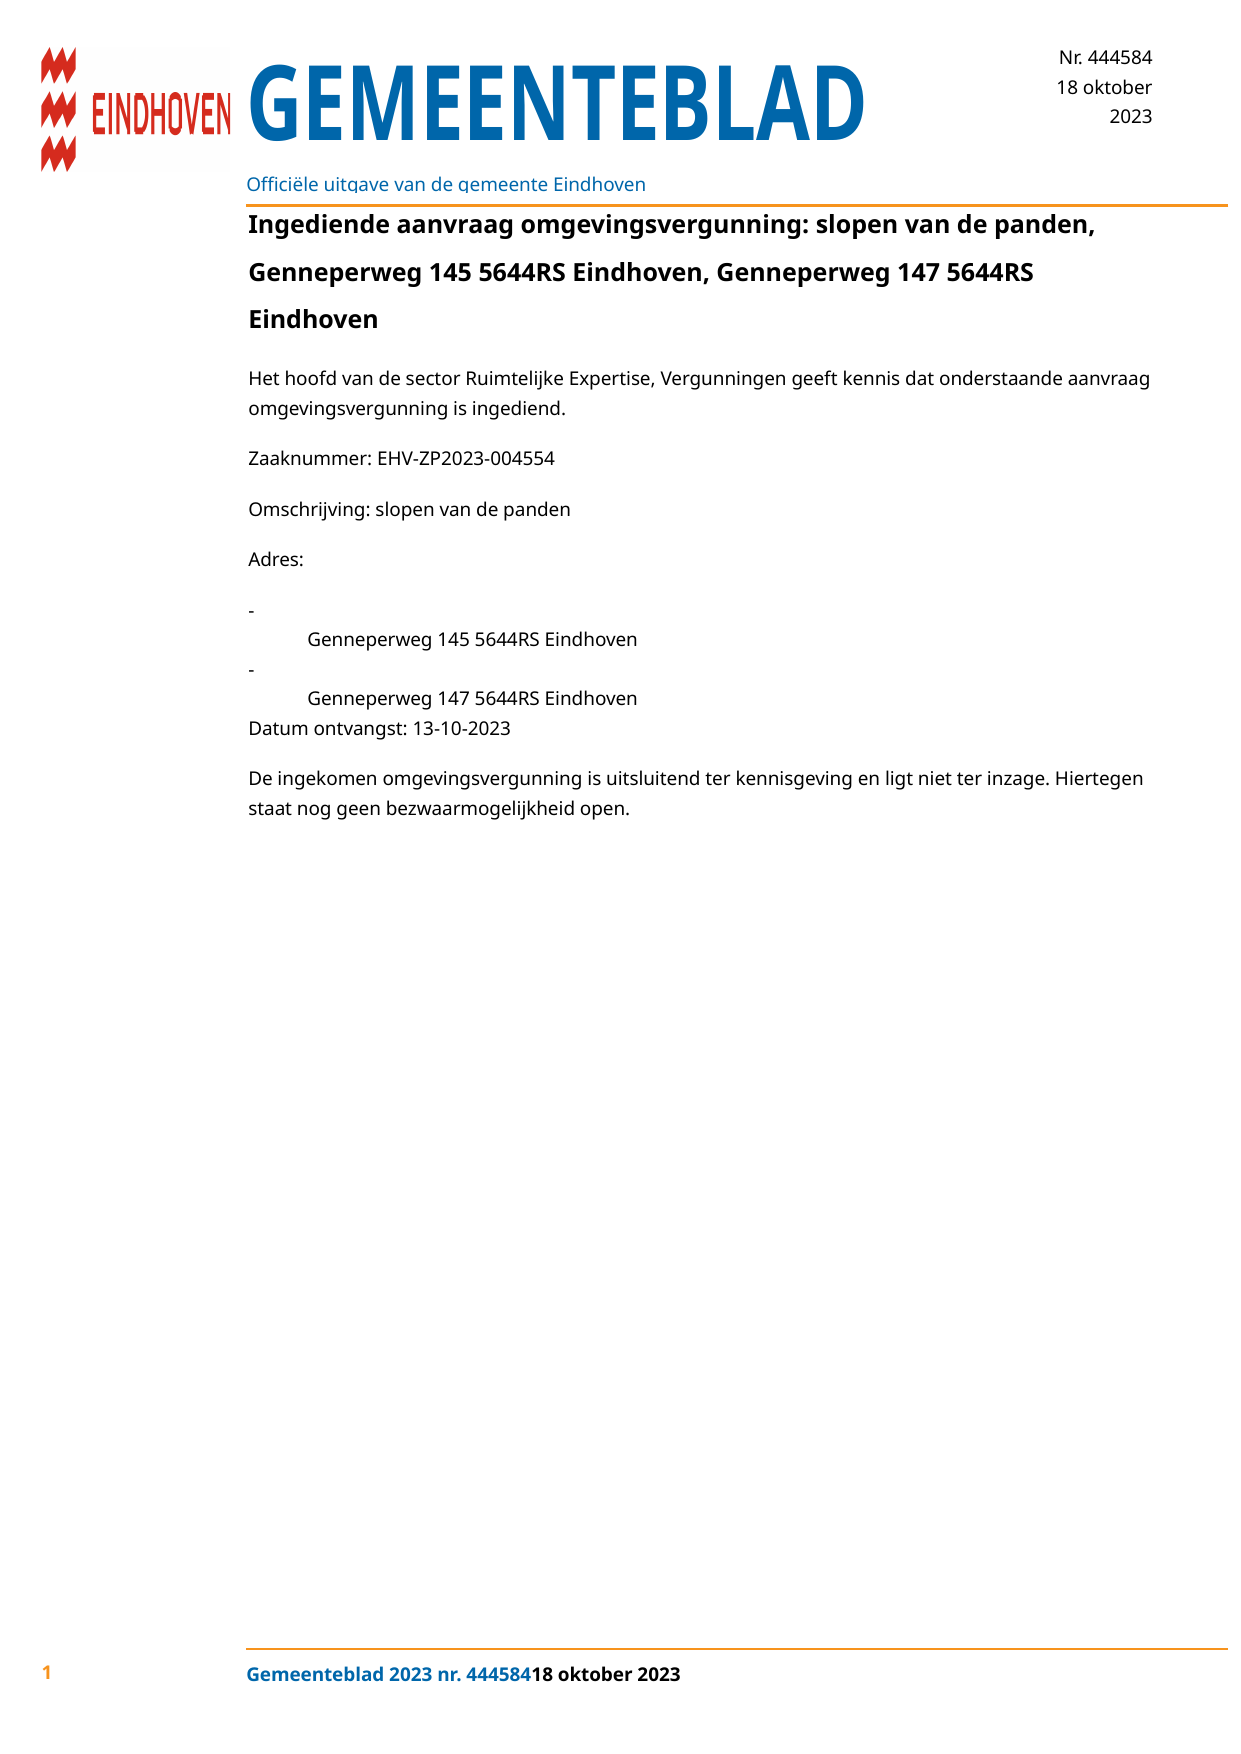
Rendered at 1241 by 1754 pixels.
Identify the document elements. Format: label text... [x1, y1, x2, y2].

text Omschrijving: slopen van de panden [248, 496, 1152, 522]
text Datum ontvangst: 13-10-2023 [248, 715, 1152, 741]
text Het hoofd van de sector Ruimtelijke Expertise, Vergunningen geeft kennis dat onderstaande aanvraag omgevingsvergunning is ingediend. [248, 366, 1152, 421]
list Genneperweg 145 5644RS Eindhoven [248, 626, 1152, 652]
text Adres: [248, 546, 1152, 572]
text Ingediende aanvraag omgevingsvergunning: slopen van de panden, Genneperweg 145 5644RS Eindhoven, Genneperweg 147 5644RS Eindhoven [248, 207, 1152, 336]
text De ingekomen omgevingsvergunning is uitsluitend ter kennisgeving en ligt niet ter inzage. Hiertegen staat nog geen bezwaarmogelijkheid open. [248, 766, 1152, 821]
list Genneperweg 147 5644RS Eindhoven [248, 686, 1152, 711]
text Zaaknummer: EHV-ZP2023-004554 [248, 446, 1152, 471]
picture [41, 47, 231, 172]
